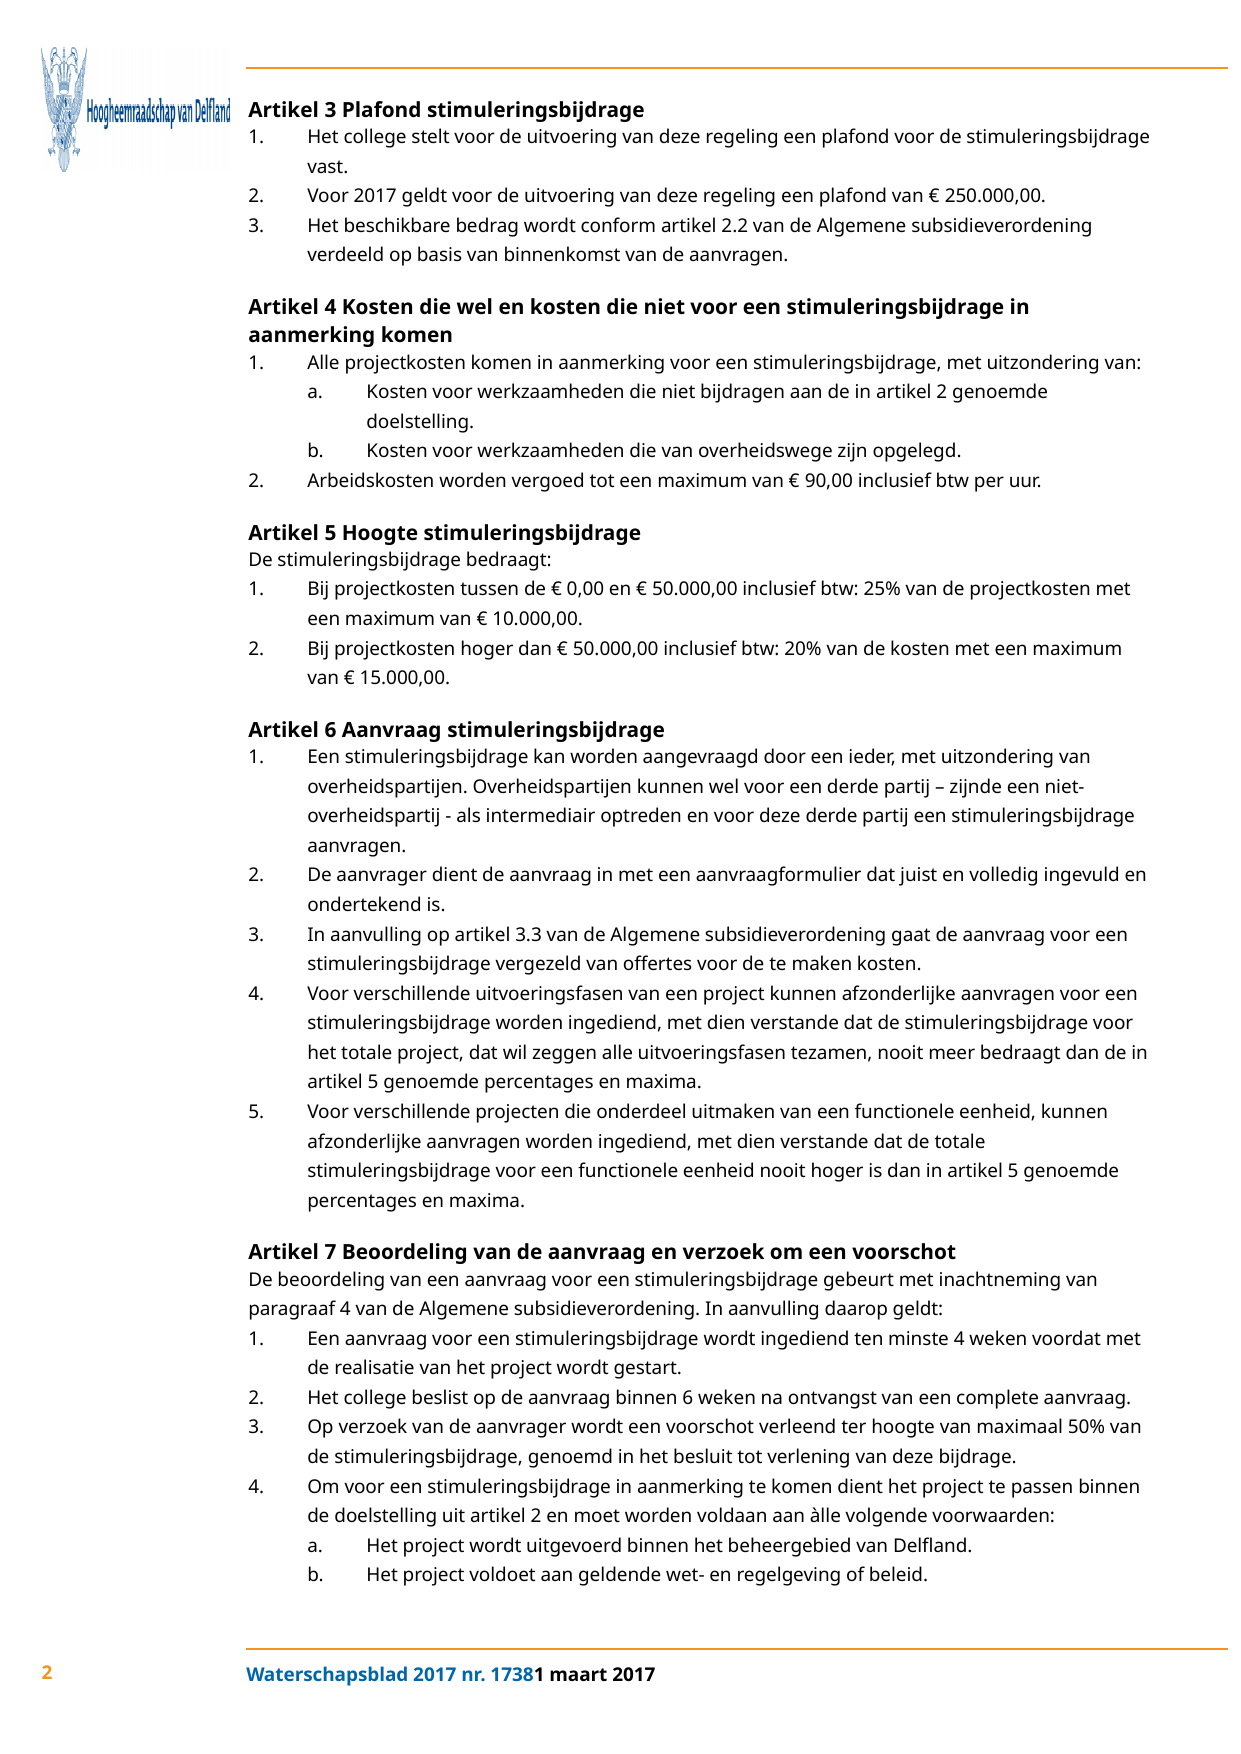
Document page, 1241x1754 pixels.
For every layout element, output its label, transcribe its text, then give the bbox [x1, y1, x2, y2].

list Bij projectkosten hoger dan € 50.000,00 inclusief btw: 20% van de kosten met een maximum van € 15.000,00. [248, 635, 1152, 690]
list Het project wordt uitgevoerd binnen het beheergebied van Delfland. [307, 1532, 1152, 1558]
list Om voor een stimuleringsbijdrage in aanmerking te komen dient het project te passen binnen de doelstelling uit artikel 2 en moet worden voldaan aan àlle volgende voorwaarden: [248, 1473, 1152, 1528]
list Voor verschillende uitvoeringsfasen van een project kunnen afzonderlijke aanvragen voor een stimuleringsbijdrage worden ingediend, met dien verstande dat de stimuleringsbijdrage voor het totale project, dat wil zeggen alle uitvoeringsfasen tezamen, nooit meer bedraagt dan de in artikel 5 genoemde percentages en maxima. [248, 980, 1152, 1094]
text Artikel 4 Kosten die wel en kosten die niet voor een stimuleringsbijdrage in aanmerking komen [248, 292, 1152, 349]
list Het college stelt voor de uitvoering van deze regeling een plafond voor de stimuleringsbijdrage vast. [248, 123, 1152, 178]
list Het beschikbare bedrag wordt conform artikel 2.2 van de Algemene subsidieverordening verdeeld op basis van binnenkomst van de aanvragen. [248, 212, 1152, 267]
list Bij projectkosten tussen de € 0,00 en € 50.000,00 inclusief btw: 25% van de projectkosten met een maximum van € 10.000,00. [248, 576, 1152, 631]
list Arbeidskosten worden vergoed tot een maximum van € 90,00 inclusief btw per uur. [248, 467, 1152, 493]
picture [41, 47, 231, 172]
list Voor verschillende projecten die onderdeel uitmaken van een functionele eenheid, kunnen afzonderlijke aanvragen worden ingediend, met dien verstande dat de totale stimuleringsbijdrage voor een functionele eenheid nooit hoger is dan in artikel 5 genoemde percentages en maxima. [248, 1098, 1152, 1213]
list Een aanvraag voor een stimuleringsbijdrage wordt ingediend ten minste 4 weken voordat met de realisatie van het project wordt gestart. [248, 1325, 1152, 1380]
list Alle projectkosten komen in aanmerking voor een stimuleringsbijdrage, met uitzondering van: [248, 349, 1152, 374]
list De aanvrager dient de aanvraag in met een aanvraagformulier dat juist en volledig ingevuld en ondertekend is. [248, 862, 1152, 917]
text De beoordeling van een aanvraag voor een stimuleringsbijdrage gebeurt met inachtneming van paragraaf 4 van de Algemene subsidieverordening. In aanvulling daarop geldt: [248, 1266, 1152, 1321]
list Voor 2017 geldt voor de uitvoering van deze regeling een plafond van € 250.000,00. [248, 182, 1152, 208]
list In aanvulling op artikel 3.3 van de Algemene subsidieverordening gaat de aanvraag voor een stimuleringsbijdrage vergezeld van offertes voor de te maken kosten. [248, 921, 1152, 976]
text Artikel 7 Beoordeling van de aanvraag en verzoek om een voorschot [248, 1237, 1152, 1266]
list Het college beslist op de aanvraag binnen 6 weken na ontvangst van een complete aanvraag. [248, 1384, 1152, 1410]
list Op verzoek van de aanvrager wordt een voorschot verleend ter hoogte van maximaal 50% van de stimuleringsbijdrage, genoemd in het besluit tot verlening van deze bijdrage. [248, 1414, 1152, 1469]
text De stimuleringsbijdrage bedraagt: [248, 546, 1152, 572]
list Kosten voor werkzaamheden die van overheidswege zijn opgelegd. [307, 438, 1152, 463]
text Artikel 5 Hoogte stimuleringsbijdrage [248, 518, 1152, 546]
text Artikel 6 Aanvraag stimuleringsbijdrage [248, 715, 1152, 743]
list Het project voldoet aan geldende wet- en regelgeving of beleid. [307, 1562, 1152, 1587]
text Artikel 3 Plafond stimuleringsbijdrage [248, 95, 1152, 123]
list Kosten voor werkzaamheden die niet bijdragen aan de in artikel 2 genoemde doelstelling. [307, 378, 1152, 434]
list Een stimuleringsbijdrage kan worden aangevraagd door een ieder, met uitzondering van overheidspartijen. Overheidspartijen kunnen wel voor een derde partij – zijnde een niet-overheidspartij - als intermediair optreden en voor deze derde partij een stimuleringsbijdrage aanvragen. [248, 743, 1152, 858]
